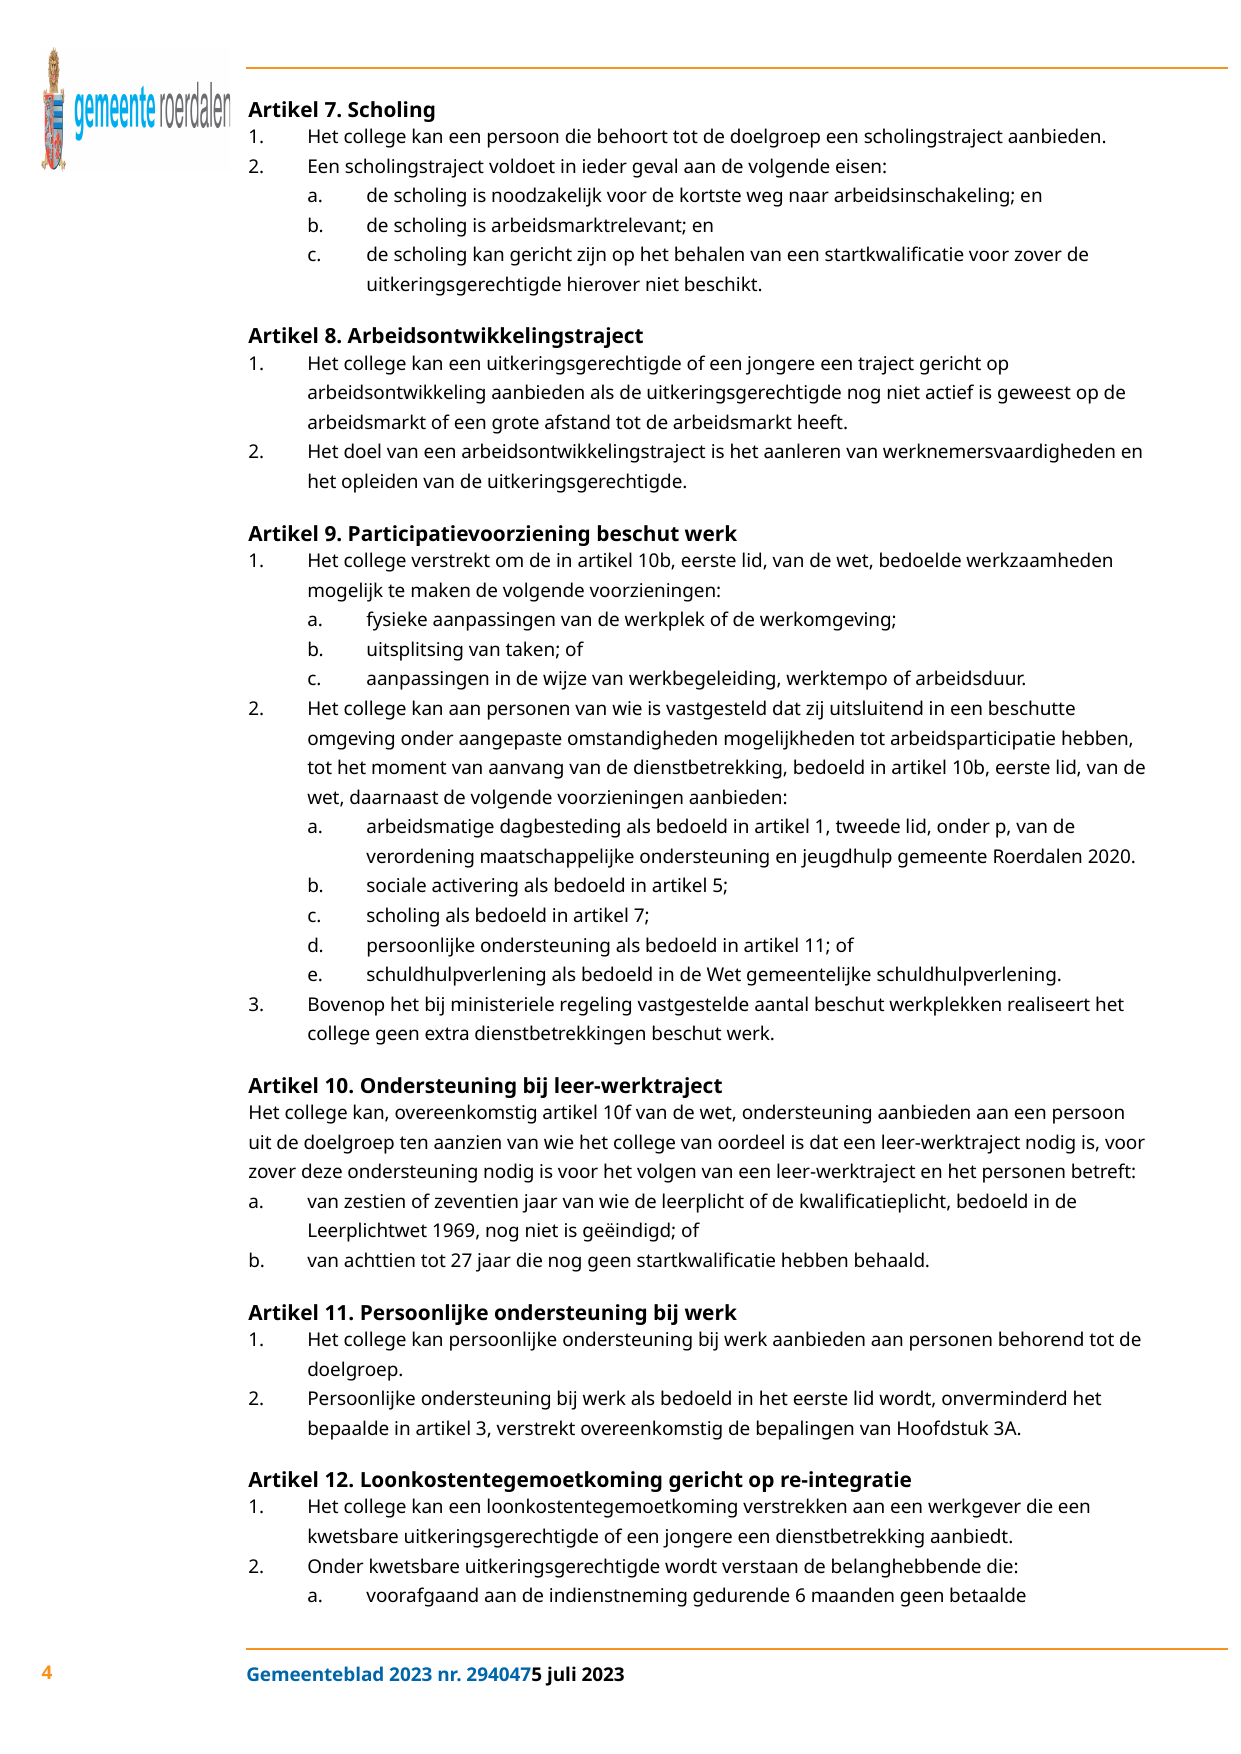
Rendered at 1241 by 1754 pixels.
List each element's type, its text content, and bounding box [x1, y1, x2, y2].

list aanpassingen in de wijze van werkbegeleiding, werktempo of arbeidsduur. [307, 666, 1152, 691]
list Het college kan een persoon die behoort tot de doelgroep een scholingstraject aanbieden. [248, 123, 1152, 149]
text Artikel 8. Arbeidsontwikkelingstraject [248, 322, 1152, 350]
list Het college kan persoonlijke ondersteuning bij werk aanbieden aan personen behorend tot de doelgroep. [248, 1326, 1152, 1381]
list uitsplitsing van taken; of [307, 636, 1152, 662]
list Het college kan een loonkostentegemoetkoming verstrekken aan een werkgever die een kwetsbare uitkeringsgerechtigde of een jongere een dienstbetrekking aanbiedt. [248, 1494, 1152, 1549]
list Onder kwetsbare uitkeringsgerechtigde wordt verstaan de belanghebbende die: [248, 1553, 1152, 1579]
text Artikel 10. Ondersteuning bij leer-werktraject [248, 1071, 1152, 1099]
list Bovenop het bij ministeriele regeling vastgestelde aantal beschut werkplekken realiseert het college geen extra dienstbetrekkingen beschut werk. [248, 991, 1152, 1046]
list Persoonlijke ondersteuning bij werk als bedoeld in het eerste lid wordt, onverminderd het bepaalde in artikel 3, verstrekt overeenkomstig de bepalingen van Hoofdstuk 3A. [248, 1385, 1152, 1441]
list fysieke aanpassingen van de werkplek of de werkomgeving; [307, 606, 1152, 632]
picture [41, 47, 231, 172]
list sociale activering als bedoeld in artikel 5; [307, 873, 1152, 898]
list schuldhulpverlening als bedoeld in de Wet gemeentelijke schuldhulpverlening. [307, 961, 1152, 987]
list scholing als bedoeld in artikel 7; [307, 902, 1152, 928]
list Het college kan een uitkeringsgerechtigde of een jongere een traject gericht op arbeidsontwikkeling aanbieden als de uitkeringsgerechtigde nog niet actief is geweest op de arbeidsmarkt of een grote afstand tot de arbeidsmarkt heeft. [248, 350, 1152, 435]
list van zestien of zeventien jaar van wie de leerplicht of de kwalificatieplicht, bedoeld in de Leerplichtwet 1969, nog niet is geëindigd; of [248, 1188, 1152, 1243]
list de scholing is arbeidsmarktrelevant; en [307, 212, 1152, 238]
list Een scholingstraject voldoet in ieder geval aan de volgende eisen: [248, 153, 1152, 178]
list de scholing is noodzakelijk voor de kortste weg naar arbeidsinschakeling; en [307, 182, 1152, 208]
list voorafgaand aan de indienstneming gedurende 6 maanden geen betaalde [307, 1582, 1152, 1608]
list van achttien tot 27 jaar die nog geen startkwalificatie hebben behaald. [248, 1247, 1152, 1273]
list de scholing kan gericht zijn op het behalen van een startkwalificatie voor zover de uitkeringsgerechtigde hierover niet beschikt. [307, 242, 1152, 297]
text Artikel 7. Scholing [248, 95, 1152, 123]
text Artikel 9. Participatievoorziening beschut werk [248, 519, 1152, 547]
text Het college kan, overeenkomstig artikel 10f van de wet, ondersteuning aanbieden aan een persoon uit de doelgroep ten aanzien van wie het college van oordeel is dat een leer-werktraject nodig is, voor zover deze ondersteuning nodig is voor het volgen van een leer-werktraject en het personen betreft: [248, 1099, 1152, 1184]
list Het college verstrekt om de in artikel 10b, eerste lid, van de wet, bedoelde werkzaamheden mogelijk te maken de volgende voorzieningen: [248, 547, 1152, 602]
text Artikel 12. Loonkostentegemoetkoming gericht op re-integratie [248, 1465, 1152, 1494]
list Het doel van een arbeidsontwikkelingstraject is het aanleren van werknemersvaardigheden en het opleiden van de uitkeringsgerechtigde. [248, 439, 1152, 494]
text Artikel 11. Persoonlijke ondersteuning bij werk [248, 1298, 1152, 1326]
list Het college kan aan personen van wie is vastgesteld dat zij uitsluitend in een beschutte omgeving onder aangepaste omstandigheden mogelijkheden tot arbeidsparticipatie hebben, tot het moment van aanvang van de dienstbetrekking, bedoeld in artikel 10b, eerste lid, van de wet, daarnaast de volgende voorzieningen aanbieden: [248, 695, 1152, 809]
list persoonlijke ondersteuning als bedoeld in artikel 11; of [307, 932, 1152, 957]
list arbeidsmatige dagbesteding als bedoeld in artikel 1, tweede lid, onder p, van de verordening maatschappelijke ondersteuning en jeugdhulp gemeente Roerdalen 2020. [307, 813, 1152, 869]
